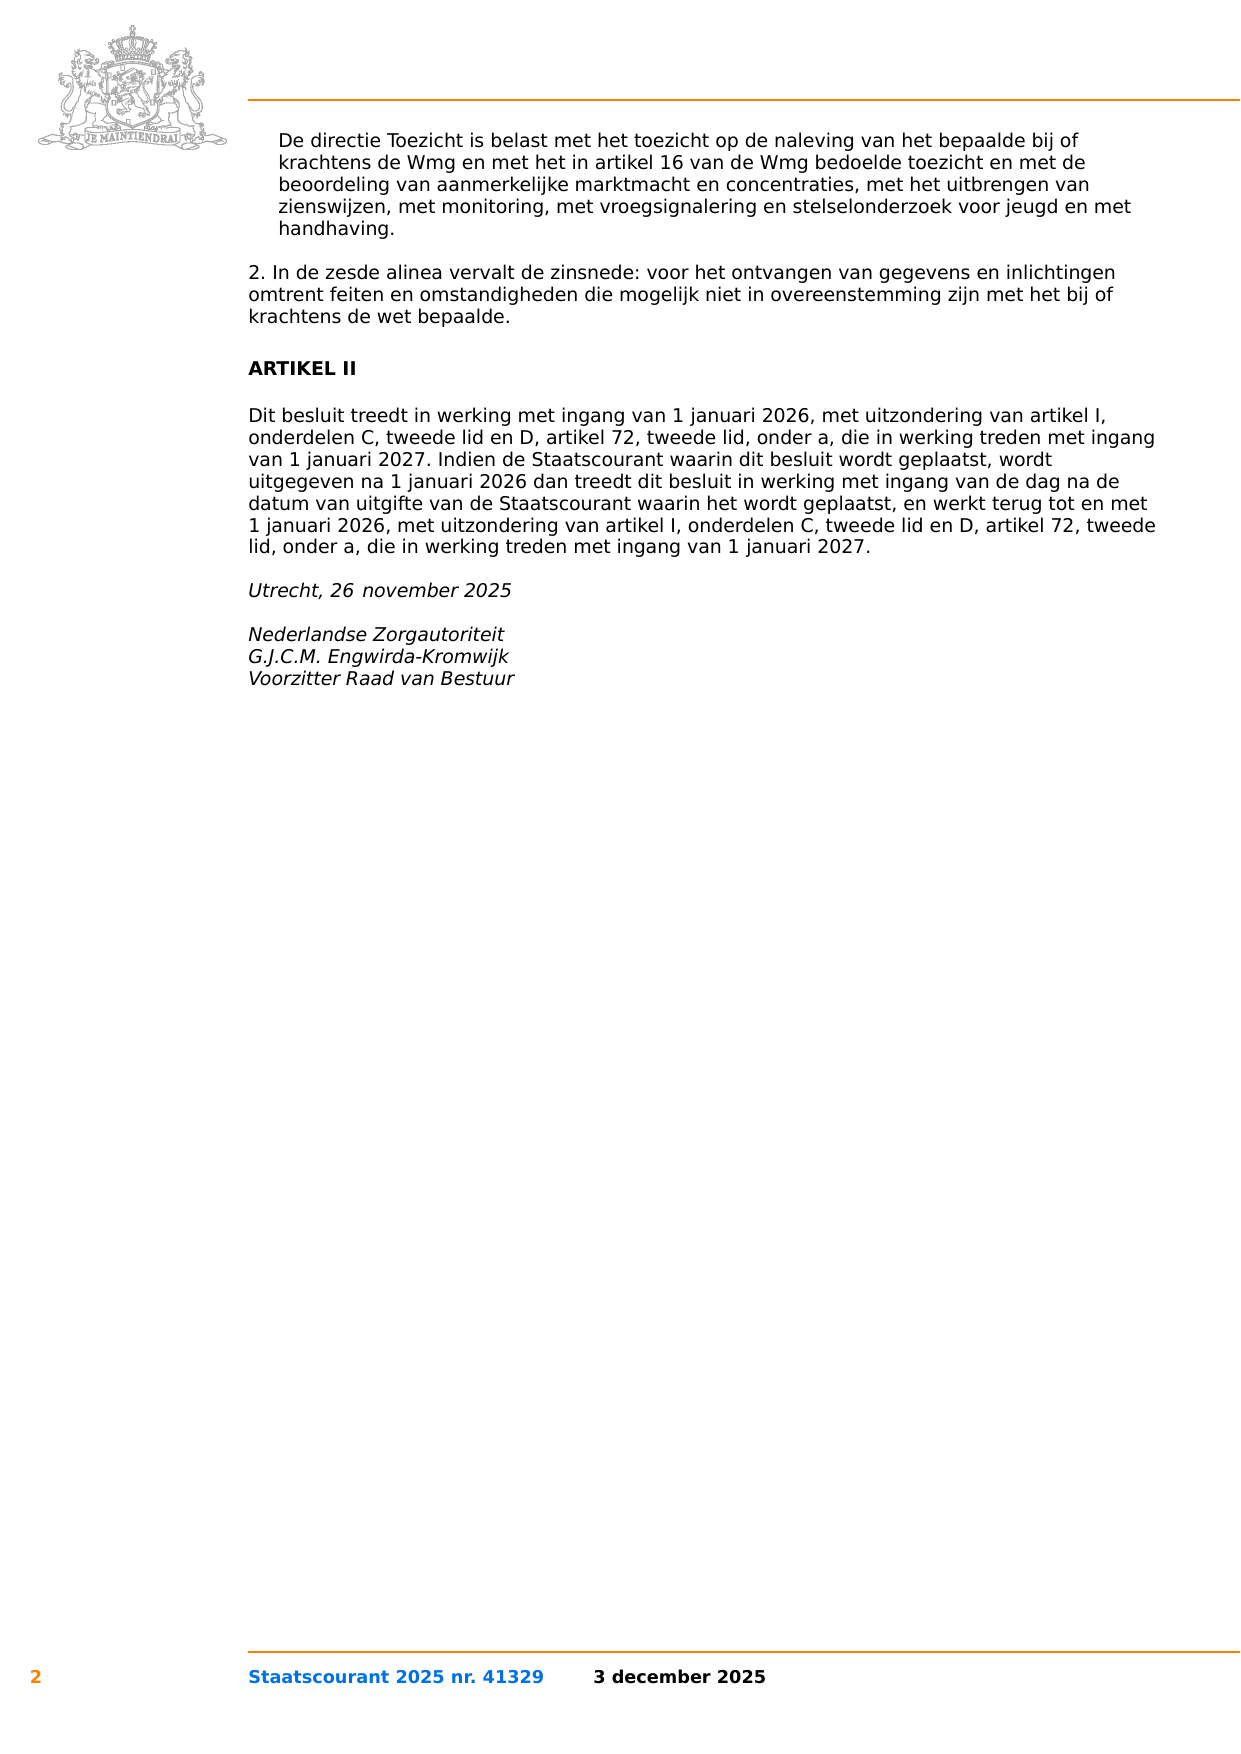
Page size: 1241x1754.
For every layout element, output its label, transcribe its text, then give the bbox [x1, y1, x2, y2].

text De directie Toezicht is belast met het toezicht op de naleving van het bepaalde bij of krachtens de Wmg en met het in artikel 16 van de Wmg bedoelde toezicht en met de beoordeling van aanmerkelijke marktmacht en concentraties, met het uitbrengen van zienswijzen, met monitoring, met vroegsignalering en stelselonderzoek voor jeugd en met handhaving. [278, 130, 1163, 240]
text Nederlandse Zorgautoriteit G.J.C.M. Engwirda-Kromwijk Voorzitter Raad van Bestuur [248, 624, 1163, 690]
picture [38, 25, 227, 150]
subtitle ARTIKEL II [248, 358, 1163, 379]
text Utrecht, 26 november 2025 [248, 580, 1163, 602]
text 2. In de zesde alinea vervalt de zinsnede: voor het ontvangen van gegevens en inlichtingen omtrent feiten en omstandigheden die mogelijk niet in overeenstemming zijn met het bij of krachtens de wet bepaalde. [248, 262, 1163, 328]
text Dit besluit treedt in werking met ingang van 1 januari 2026, met uitzondering van artikel I, onderdelen C, tweede lid en D, artikel 72, tweede lid, onder a, die in werking treden met ingang van 1 januari 2027. Indien de Staatscourant waarin dit besluit wordt geplaatst, wordt uitgegeven na 1 januari 2026 dan treedt dit besluit in werking met ingang van de dag na de datum van uitgifte van de Staatscourant waarin het wordt geplaatst, en werkt terug tot en met 1 januari 2026, met uitzondering van artikel I, onderdelen C, tweede lid en D, artikel 72, tweede lid, onder a, die in werking treden met ingang van 1 januari 2027. [248, 404, 1163, 558]
